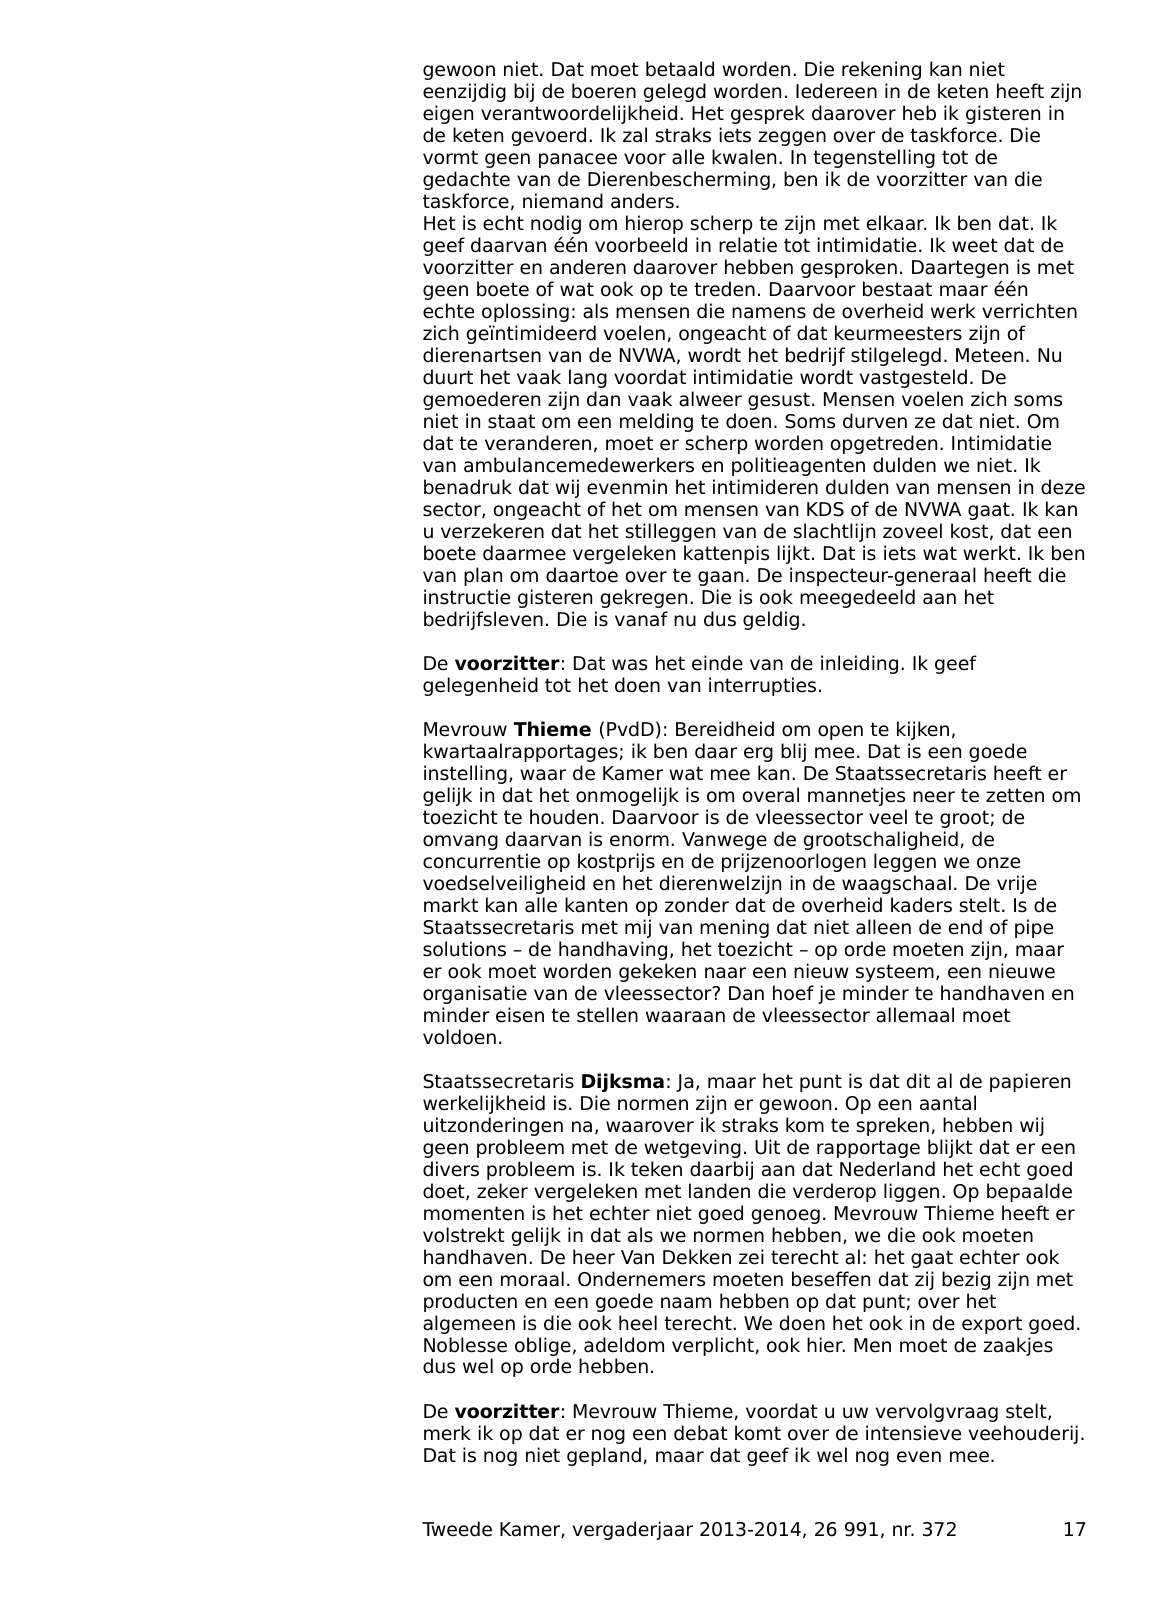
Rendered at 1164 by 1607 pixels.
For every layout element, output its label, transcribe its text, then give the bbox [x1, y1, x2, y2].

text gewoon niet. Dat moet betaald worden. Die rekening kan niet eenzijdig bij de boeren gelegd worden. Iedereen in de keten heeft zijn eigen verantwoordelijkheid. Het gesprek daarover heb ik gisteren in de keten gevoerd. Ik zal straks iets zeggen over de taskforce. Die vormt geen panacee voor alle kwalen. In tegenstelling tot de gedachte van de Dierenbescherming, ben ik de voorzitter van die taskforce, niemand anders. [422, 59, 1087, 213]
text Staatssecretaris Dijksma: Ja, maar het punt is dat dit al de papieren werkelijkheid is. Die normen zijn er gewoon. Op een aantal uitzonderingen na, waarover ik straks kom te spreken, hebben wij geen probleem met de wetgeving. Uit de rapportage blijkt dat er een divers probleem is. Ik teken daarbij aan dat Nederland het echt goed doet, zeker vergeleken met landen die verderop liggen. Op bepaalde momenten is het echter niet goed genoeg. Mevrouw Thieme heeft er volstrekt gelijk in dat als we normen hebben, we die ook moeten handhaven. De heer Van Dekken zei terecht al: het gaat echter ook om een moraal. Ondernemers moeten beseffen dat zij bezig zijn met producten en een goede naam hebben op dat punt; over het algemeen is die ook heel terecht. We doen het ook in de export goed. Noblesse oblige, adeldom verplicht, ook hier. Men moet de zaakjes dus wel op orde hebben. [422, 1071, 1087, 1378]
text De voorzitter: Mevrouw Thieme, voordat u uw vervolgvraag stelt, merk ik op dat er nog een debat komt over de intensieve veehouderij. Dat is nog niet gepland, maar dat geef ik wel nog even mee. [422, 1401, 1087, 1467]
text De voorzitter: Dat was het einde van de inleiding. Ik geef gelegenheid tot het doen van interrupties. [422, 653, 1087, 697]
text Het is echt nodig om hierop scherp te zijn met elkaar. Ik ben dat. Ik geef daarvan één voorbeeld in relatie tot intimidatie. Ik weet dat de voorzitter en anderen daarover hebben gesproken. Daartegen is met geen boete of wat ook op te treden. Daarvoor bestaat maar één echte oplossing: als mensen die namens de overheid werk verrichten zich geïntimideerd voelen, ongeacht of dat keurmeesters zijn of dierenartsen van de NVWA, wordt het bedrijf stilgelegd. Meteen. Nu duurt het vaak lang voordat intimidatie wordt vastgesteld. De gemoederen zijn dan vaak alweer gesust. Mensen voelen zich soms niet in staat om een melding te doen. Soms durven ze dat niet. Om dat te veranderen, moet er scherp worden opgetreden. Intimidatie van ambulancemedewerkers en politieagenten dulden we niet. Ik benadruk dat wij evenmin het intimideren dulden van mensen in deze sector, ongeacht of het om mensen van KDS of de NVWA gaat. Ik kan u verzekeren dat het stilleggen van de slachtlijn zoveel kost, dat een boete daarmee vergeleken kattenpis lijkt. Dat is iets wat werkt. Ik ben van plan om daartoe over te gaan. De inspecteur-generaal heeft die instructie gisteren gekregen. Die is ook meegedeeld aan het bedrijfsleven. Die is vanaf nu dus geldig. [422, 213, 1087, 631]
text Mevrouw Thieme (PvdD): Bereidheid om open te kijken, kwartaalrapportages; ik ben daar erg blij mee. Dat is een goede instelling, waar de Kamer wat mee kan. De Staatssecretaris heeft er gelijk in dat het onmogelijk is om overal mannetjes neer te zetten om toezicht te houden. Daarvoor is de vleessector veel te groot; de omvang daarvan is enorm. Vanwege de grootschaligheid, de concurrentie op kostprijs en de prijzenoorlogen leggen we onze voedselveiligheid en het dierenwelzijn in de waagschaal. De vrije markt kan alle kanten op zonder dat de overheid kaders stelt. Is de Staatssecretaris met mij van mening dat niet alleen de end of pipe solutions – de handhaving, het toezicht – op orde moeten zijn, maar er ook moet worden gekeken naar een nieuw systeem, een nieuwe organisatie van de vleessector? Dan hoef je minder te handhaven en minder eisen te stellen waaraan de vleessector allemaal moet voldoen. [422, 719, 1087, 1048]
